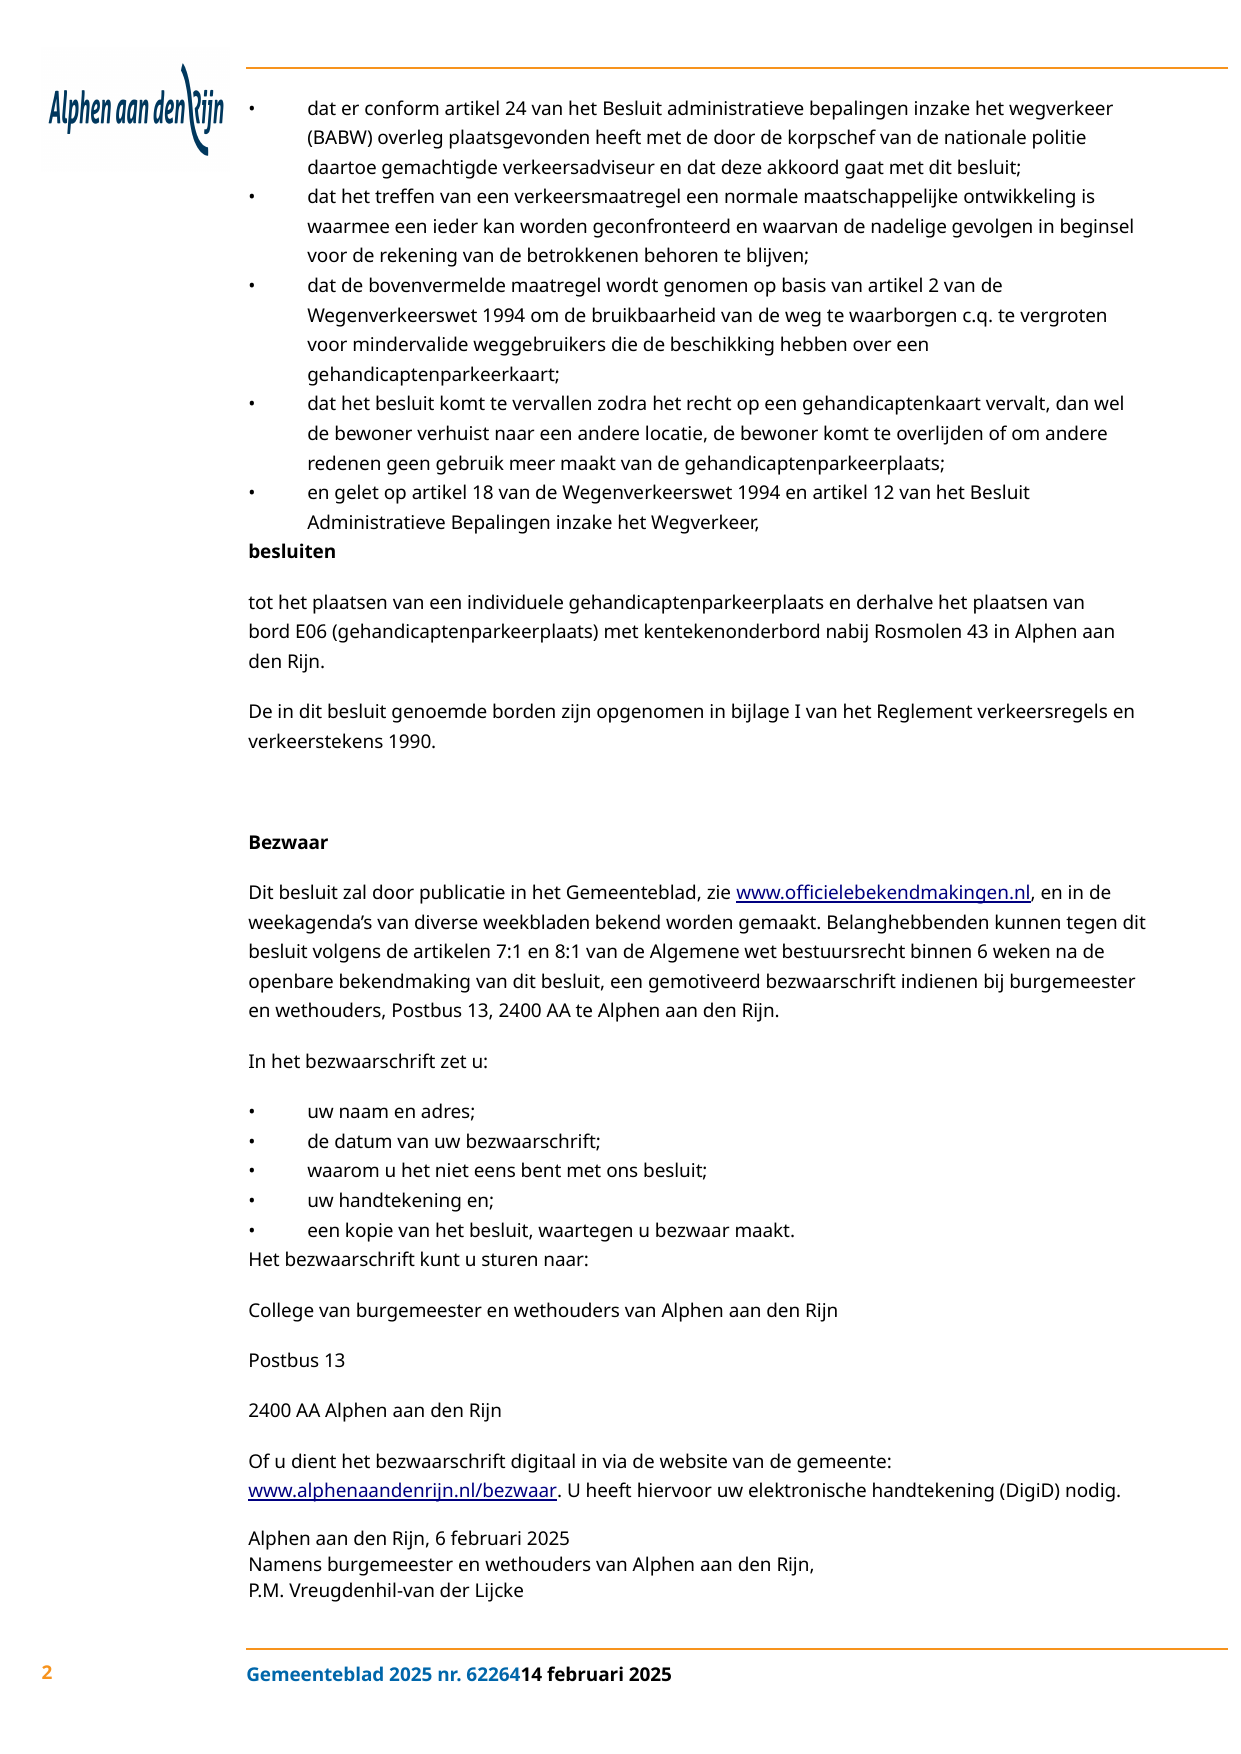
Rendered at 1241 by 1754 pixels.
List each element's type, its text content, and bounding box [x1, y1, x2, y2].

text Dit besluit zal door publicatie in het Gemeenteblad, zie www.officielebekendmakingen.nl, en in de weekagenda’s van diverse weekbladen bekend worden gemaakt. Belanghebbenden kunnen tegen dit besluit volgens de artikelen 7:1 en 8:1 van de Algemene wet bestuursrecht binnen 6 weken na de openbare bekendmaking van dit besluit, een gemotiveerd bezwaarschrift indienen bij burgemeester en wethouders, Postbus 13, 2400 AA te Alphen aan den Rijn. [248, 879, 1152, 1023]
list de datum van uw bezwaarschrift; [248, 1128, 1152, 1154]
text In het bezwaarschrift zet u: [248, 1048, 1152, 1074]
text P.M. Vreugdenhil-van der Lijcke [248, 1577, 1152, 1603]
text De in dit besluit genoemde borden zijn opgenomen in bijlage I van het Reglement verkeersregels en verkeerstekens 1990. [248, 698, 1152, 754]
list uw naam en adres; [248, 1098, 1152, 1124]
text College van burgemeester en wethouders van Alphen aan den Rijn [248, 1297, 1152, 1323]
text Het bezwaarschrift kunt u sturen naar: [248, 1246, 1152, 1272]
list dat er conform artikel 24 van het Besluit administratieve bepalingen inzake het wegverkeer (BABW) overleg plaatsgevonden heeft met de door de korpschef van de nationale politie daartoe gemachtigde verkeersadviseur en dat deze akkoord gaat met dit besluit; [248, 95, 1152, 180]
text 2400 AA Alphen aan den Rijn [248, 1398, 1152, 1423]
text Alphen aan den Rijn, 6 februari 2025 [248, 1526, 1152, 1551]
list een kopie van het besluit, waartegen u bezwaar maakt. [248, 1217, 1152, 1243]
list uw handtekening en; [248, 1187, 1152, 1213]
text besluiten [248, 538, 1152, 564]
text Postbus 13 [248, 1347, 1152, 1373]
list dat de bovenvermelde maatregel wordt genomen op basis van artikel 2 van de Wegenverkeerswet 1994 om de bruikbaarheid van de weg te waarborgen c.q. te vergroten voor mindervalide weggebruikers die de beschikking hebben over een gehandicaptenparkeerkaart; [248, 272, 1152, 387]
list waarom u het niet eens bent met ons besluit; [248, 1158, 1152, 1183]
text tot het plaatsen van een individuele gehandicaptenparkeerplaats en derhalve het plaatsen van bord E06 (gehandicaptenparkeerplaats) met kentekenonderbord nabij Rosmolen 43 in Alphen aan den Rijn. [248, 589, 1152, 674]
picture [41, 47, 231, 172]
list en gelet op artikel 18 van de Wegenverkeerswet 1994 en artikel 12 van het Besluit Administratieve Bepalingen inzake het Wegverkeer, [248, 479, 1152, 535]
list dat het besluit komt te vervallen zodra het recht op een gehandicaptenkaart vervalt, dan wel de bewoner verhuist naar een andere locatie, de bewoner komt te overlijden of om andere redenen geen gebruik meer maakt van de gehandicaptenparkeerplaats; [248, 391, 1152, 476]
text Of u dient het bezwaarschrift digitaal in via de website van de gemeente: www.alphenaandenrijn.nl/bezwaar. U heeft hiervoor uw elektronische handtekening (DigiD) nodig. [248, 1448, 1152, 1503]
text Bezwaar [248, 829, 1152, 855]
list dat het treffen van een verkeersmaatregel een normale maatschappelijke ontwikkeling is waarmee een ieder kan worden geconfronteerd en waarvan de nadelige gevolgen in beginsel voor de rekening van de betrokkenen behoren te blijven; [248, 183, 1152, 268]
text Namens burgemeester en wethouders van Alphen aan den Rijn, [248, 1551, 1152, 1577]
